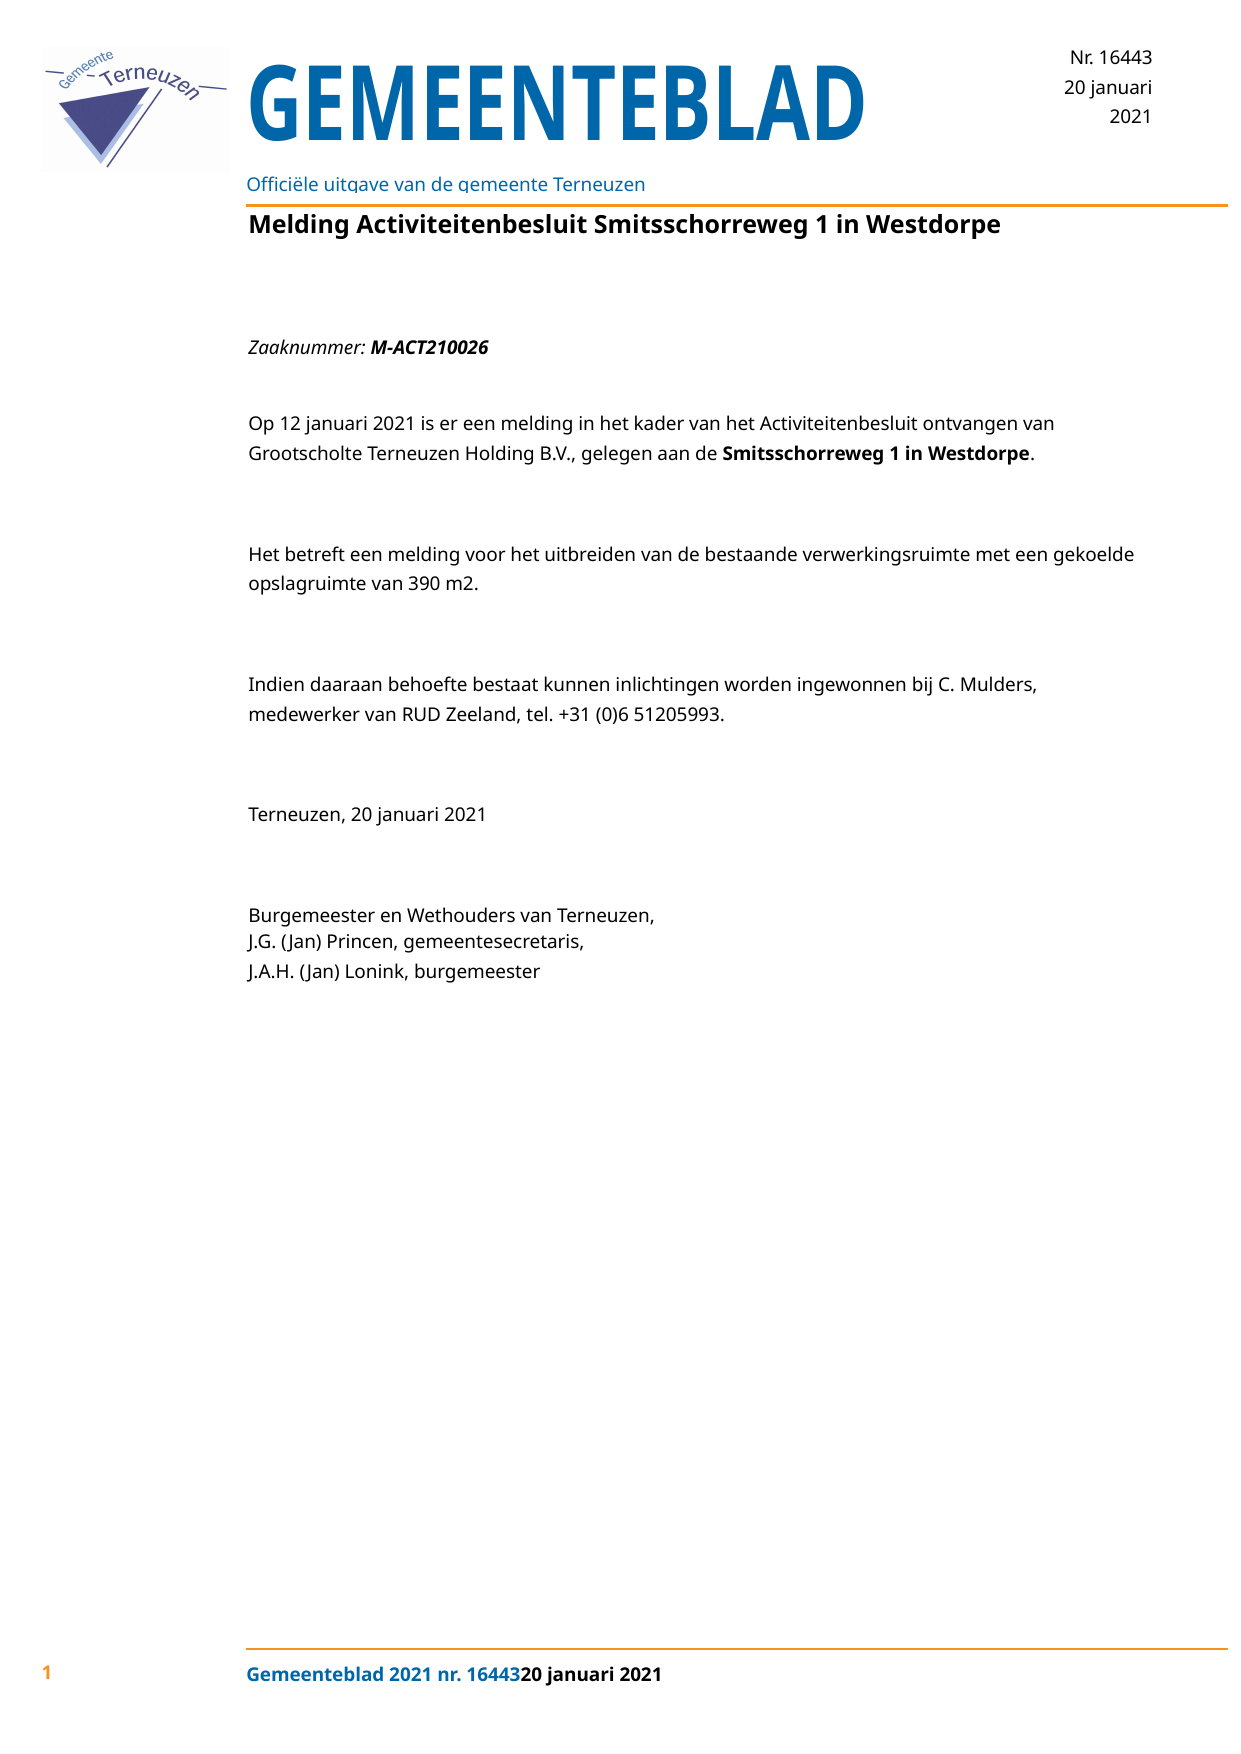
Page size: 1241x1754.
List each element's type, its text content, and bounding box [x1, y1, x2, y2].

table_cell [248, 1069, 1152, 1094]
table_cell [248, 1043, 700, 1068]
table_header Burgemeester en Wethouders van Terneuzen, [248, 903, 1152, 928]
table_cell [248, 1094, 700, 1120]
text Zaaknummer: M-ACT210026 [248, 334, 1152, 360]
text Terneuzen, 20 januari 2021 [248, 802, 1152, 827]
text Melding Activiteitenbesluit Smitsschorreweg 1 in Westdorpe [248, 207, 1152, 241]
text Indien daaraan behoefte bestaat kunnen inlichtingen worden ingewonnen bij C. Mulders, medewerker van RUD Zeeland, tel. +31 (0)6 51205993. [248, 671, 1152, 727]
table_cell [700, 1043, 1152, 1068]
table_cell J.G. (Jan) Princen, gemeentesecretaris, J.A.H. (Jan) Lonink, burgemeester [248, 928, 700, 1043]
text Het betreft een melding voor het uitbreiden van de bestaande verwerkingsruimte met een gekoelde opslagruimte van 390 m2. [248, 541, 1152, 596]
table_cell [700, 1094, 1152, 1120]
table_cell [700, 928, 1152, 1043]
picture [41, 47, 231, 172]
text Op 12 januari 2021 is er een melding in het kader van het Activiteitenbesluit ontvangen van Grootscholte Terneuzen Holding B.V., gelegen aan de Smitsschorreweg 1 in Westdorpe. [248, 410, 1152, 466]
